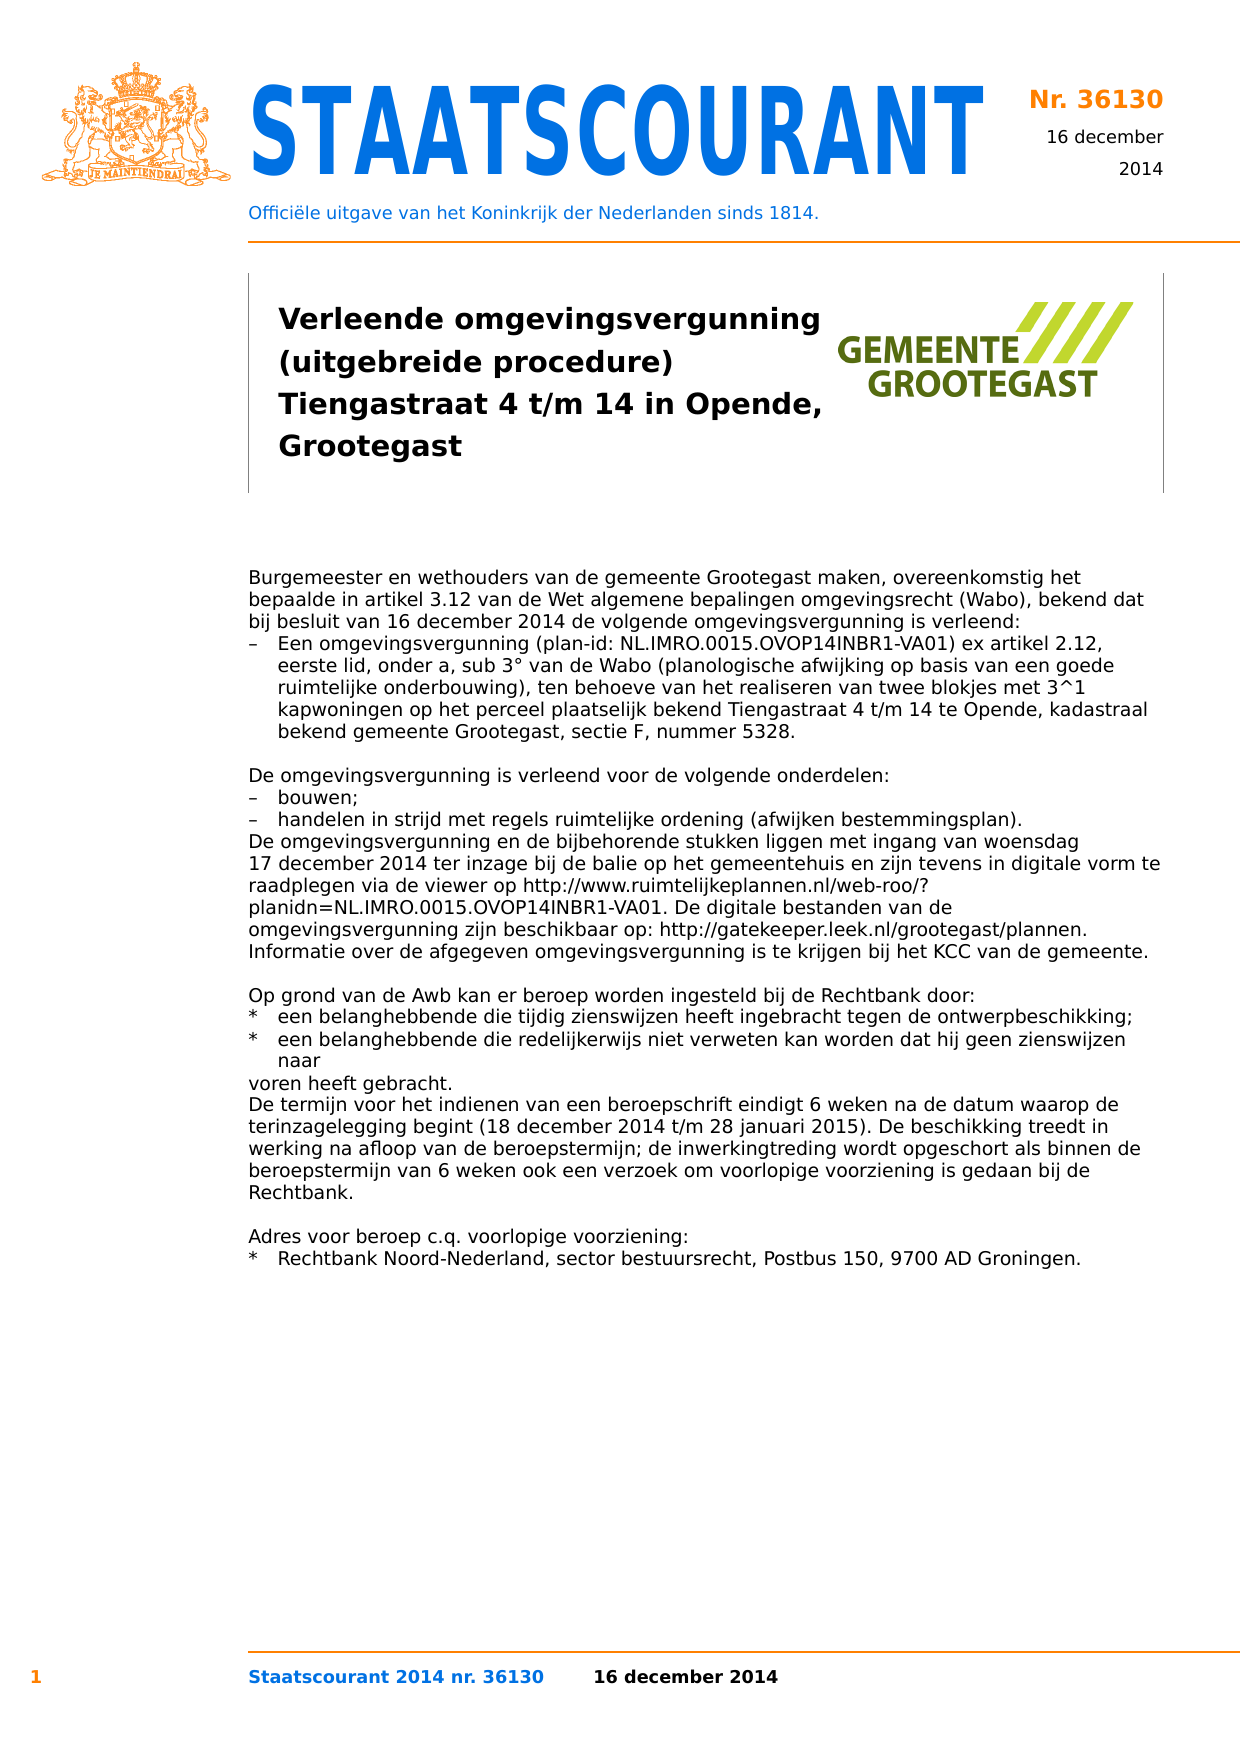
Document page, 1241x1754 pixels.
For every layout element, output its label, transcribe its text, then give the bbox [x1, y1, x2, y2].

text – bouwen; [248, 787, 1163, 809]
text * een belanghebbende die redelijkerwijs niet verweten kan worden dat hij geen zienswijzen naar [248, 1028, 1163, 1072]
picture [838, 302, 1134, 397]
text Op grond van de Awb kan er beroep worden ingesteld bij de Rechtbank door: [248, 984, 1163, 1006]
text De omgevingsvergunning is verleend voor de volgende onderdelen: [248, 765, 1163, 787]
text * Rechtbank Noord-Nederland, sector bestuursrecht, Postbus 150, 9700 AD Groningen. [248, 1248, 1163, 1270]
text Burgemeester en wethouders van de gemeente Grootegast maken, overeenkomstig het bepaalde in artikel 3.12 van de Wet algemene bepalingen omgevingsrecht (Wabo), bekend dat bij besluit van 16 december 2014 de volgende omgevingsvergunning is verleend: [248, 567, 1163, 633]
text De termijn voor het indienen van een beroepschrift eindigt 6 weken na de datum waarop de terinzagelegging begint (18 december 2014 t/m 28 januari 2015). De beschikking treedt in werking na afloop van de beroepstermijn; de inwerkingtreding wordt opgeschort als binnen de beroepstermijn van 6 weken ook een verzoek om voorlopige voorziening is gedaan bij de Rechtbank. [248, 1094, 1163, 1204]
table_cell 16 december [998, 121, 1240, 153]
text – Een omgevingsvergunning (plan-id: NL.IMRO.0015.OVOP14INBR1-VA01) ex artikel 2.12, eerste lid, onder a, sub 3° van de Wabo (planologische afwijking op basis van een goede ruimtelijke onderbouwing), ten behoeve van het realiseren van twee blokjes met 3^1 kapwoningen op het perceel plaatselijk bekend Tiengastraat 4 t/m 14 te Opende, kadastraal bekend gemeente Grootegast, sectie F, nummer 5328. [248, 633, 1163, 743]
table_cell 2014 [998, 153, 1240, 203]
table_header Nr. 36130 [998, 62, 1240, 121]
text Adres voor beroep c.q. voorlopige voorziening: [248, 1226, 1163, 1248]
table_header STAATSCOURANT [248, 62, 998, 203]
text – handelen in strijd met regels ruimtelijke ordening (afwijken bestemmingsplan). [248, 809, 1163, 831]
table_cell Officiële uitgave van het Koninkrijk der Nederlanden sinds 1814. [248, 203, 1240, 241]
text voren heeft gebracht. [248, 1072, 1163, 1094]
picture [41, 62, 231, 186]
subtitle Verleende omgevingsvergunning (uitgebreide procedure) Tiengastraat 4 t/m 14 in Opende, Grootegast [249, 273, 1163, 493]
text * een belanghebbende die tijdig zienswijzen heeft ingebracht tegen de ontwerpbeschikking; [248, 1006, 1163, 1028]
table_header [25, 62, 248, 241]
text De omgevingsvergunning en de bijbehorende stukken liggen met ingang van woensdag 17 december 2014 ter inzage bij de balie op het gemeentehuis en zijn tevens in digitale vorm te raadplegen via de viewer op http://www.ruimtelijkeplannen.nl/web-roo/?planidn=NL.IMRO.0015.OVOP14INBR1-VA01. De digitale bestanden van de omgevingsvergunning zijn beschikbaar op: http://gatekeeper.leek.nl/grootegast/plannen. Informatie over de afgegeven omgevingsvergunning is te krijgen bij het KCC van de gemeente. [248, 831, 1163, 963]
